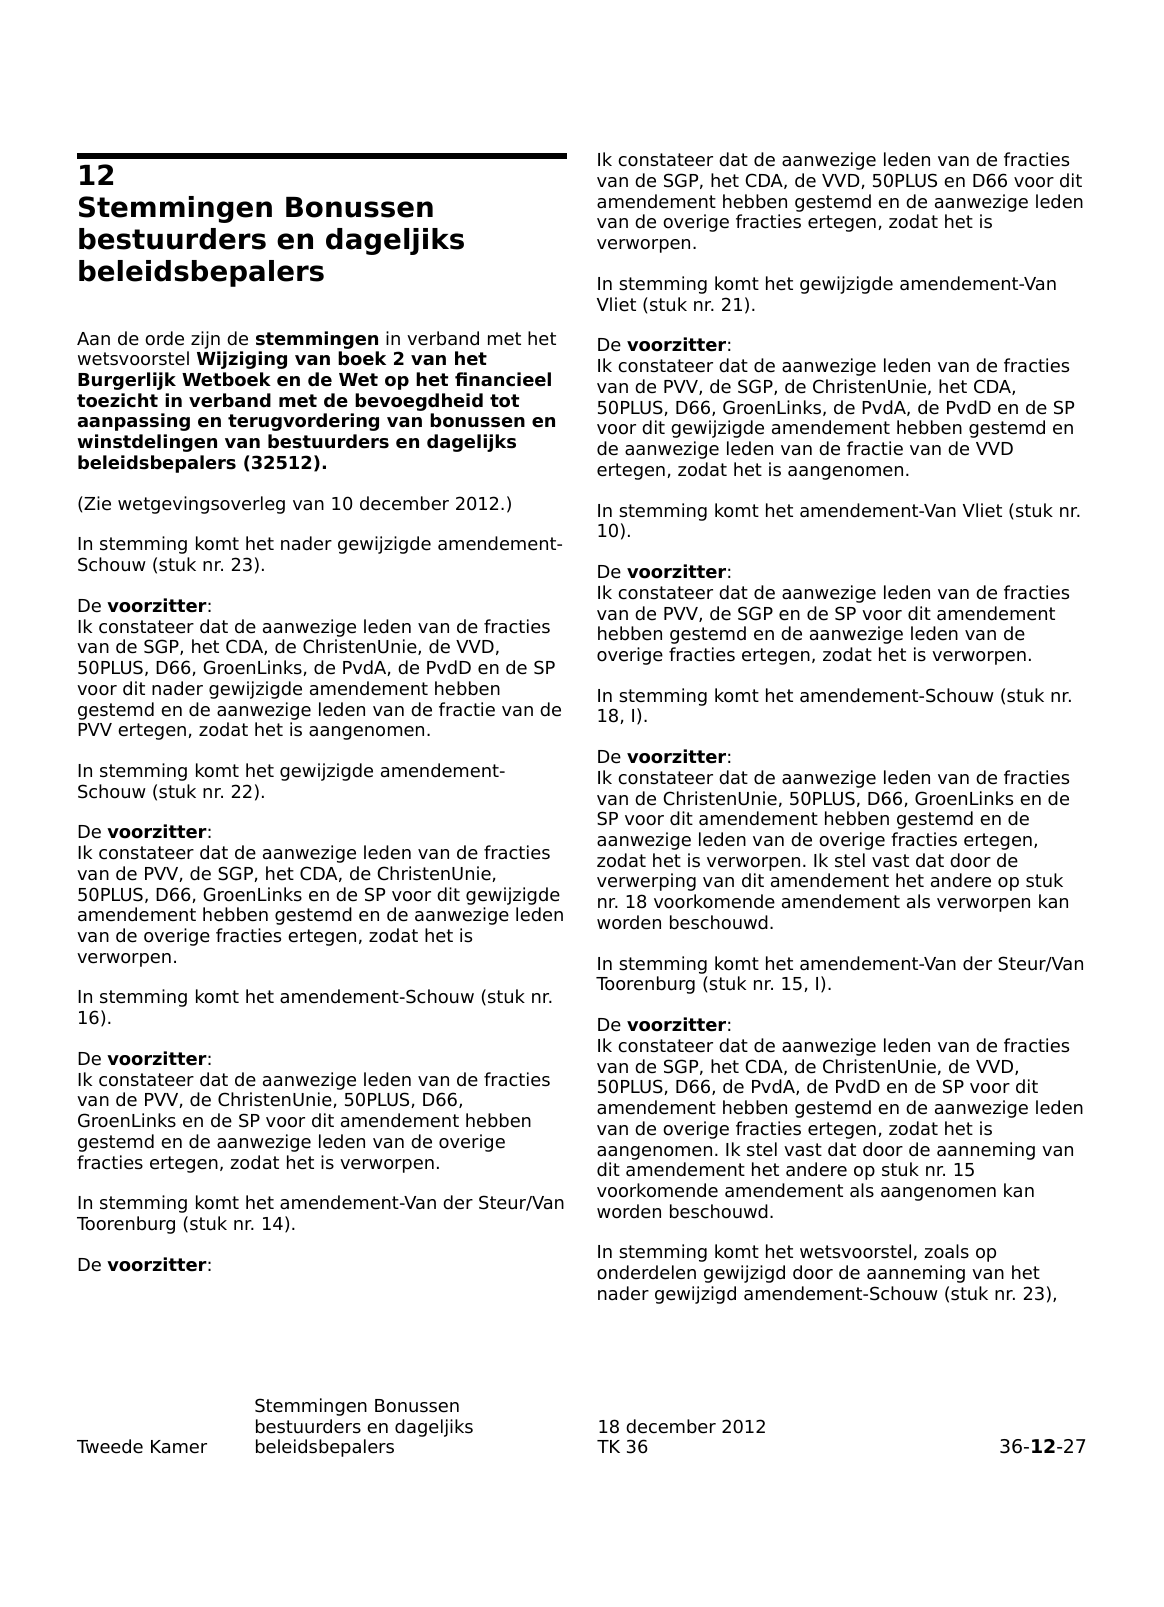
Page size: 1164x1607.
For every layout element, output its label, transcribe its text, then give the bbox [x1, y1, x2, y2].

text In stemming komt het amendement-Van der Steur/Van Toorenburg (stuk nr. 14). [77, 1193, 567, 1235]
title 12 Stemmingen Bonussen bestuurders en dageljiks beleidsbepalers [77, 159, 567, 288]
text De voorzitter: [596, 562, 1087, 583]
text Ik constateer dat de aanwezige leden van de fracties van de PVV, de SGP, de ChristenUnie, het CDA, 50PLUS, D66, GroenLinks, de PvdA, de PvdD en de SP voor dit gewijzigde amendement hebben gestemd en de aanwezige leden van de fractie van de VVD ertegen, zodat het is aangenomen. [596, 356, 1087, 480]
text In stemming komt het amendement-Schouw (stuk nr. 18, I). [596, 686, 1087, 727]
text Ik constateer dat de aanwezige leden van de fracties van de PVV, de SGP, het CDA, de ChristenUnie, 50PLUS, D66, GroenLinks en de SP voor dit gewijzigde amendement hebben gestemd en de aanwezige leden van de overige fracties ertegen, zodat het is verworpen. [77, 843, 567, 967]
text De voorzitter: [596, 1015, 1087, 1036]
text (Zie wetgevingsoverleg van 10 december 2012.) [77, 493, 567, 514]
text De voorzitter: [596, 747, 1087, 768]
text Ik constateer dat de aanwezige leden van de fracties van de PVV, de SGP en de SP voor dit amendement hebben gestemd en de aanwezige leden van de overige fracties ertegen, zodat het is verworpen. [596, 583, 1087, 666]
text Ik constateer dat de aanwezige leden van de fracties van de ChristenUnie, 50PLUS, D66, GroenLinks en de SP voor dit amendement hebben gestemd en de aanwezige leden van de overige fracties ertegen, zodat het is verworpen. Ik stel vast dat door de verwerping van dit amendement het andere op stuk nr. 18 voorkomende amendement als verworpen kan worden beschouwd. [596, 768, 1087, 933]
text De voorzitter: [77, 822, 567, 843]
text De voorzitter: [77, 1255, 567, 1275]
text In stemming komt het gewijzigde amendement-Schouw (stuk nr. 22). [77, 761, 567, 802]
text In stemming komt het amendement-Van Vliet (stuk nr. 10). [596, 500, 1087, 542]
text Ik constateer dat de aanwezige leden van de fracties van de PVV, de ChristenUnie, 50PLUS, D66, GroenLinks en de SP voor dit amendement hebben gestemd en de aanwezige leden van de overige fracties ertegen, zodat het is verworpen. [77, 1069, 567, 1173]
text Aan de orde zijn de stemmingen in verband met het wetsvoorstel Wijziging van boek 2 van het Burgerlijk Wetboek en de Wet op het financieel toezicht in verband met de bevoegdheid tot aanpassing en terugvordering van bonussen en winstdelingen van bestuurders en dagelijks beleidsbepalers (32512). [77, 328, 567, 473]
text Ik constateer dat de aanwezige leden van de fracties van de SGP, het CDA, de ChristenUnie, de VVD, 50PLUS, D66, GroenLinks, de PvdA, de PvdD en de SP voor dit nader gewijzigde amendement hebben gestemd en de aanwezige leden van de fractie van de PVV ertegen, zodat het is aangenomen. [77, 616, 567, 741]
text De voorzitter: [77, 596, 567, 616]
text De voorzitter: [77, 1049, 567, 1069]
text In stemming komt het amendement-Schouw (stuk nr. 16). [77, 987, 567, 1029]
text De voorzitter: [596, 335, 1087, 356]
text Ik constateer dat de aanwezige leden van de fracties van de SGP, het CDA, de ChristenUnie, de VVD, 50PLUS, D66, de PvdA, de PvdD en de SP voor dit amendement hebben gestemd en de aanwezige leden van de overige fracties ertegen, zodat het is aangenomen. Ik stel vast dat door de aanneming van dit amendement het andere op stuk nr. 15 voorkomende amendement als aangenomen kan worden beschouwd. [596, 1036, 1087, 1222]
text Ik constateer dat de aanwezige leden van de fracties van de SGP, het CDA, de VVD, 50PLUS en D66 voor dit amendement hebben gestemd en de aanwezige leden van de overige fracties ertegen, zodat het is verworpen. [596, 150, 1087, 254]
text In stemming komt het wetsvoorstel, zoals op onderdelen gewijzigd door de aanneming van het nader gewijzigd amendement-Schouw (stuk nr. 23), [596, 1242, 1087, 1304]
text In stemming komt het gewijzigde amendement-Van Vliet (stuk nr. 21). [596, 274, 1087, 315]
text In stemming komt het nader gewijzigde amendement-Schouw (stuk nr. 23). [77, 534, 567, 576]
text In stemming komt het amendement-Van der Steur/Van Toorenburg (stuk nr. 15, I). [596, 953, 1087, 995]
